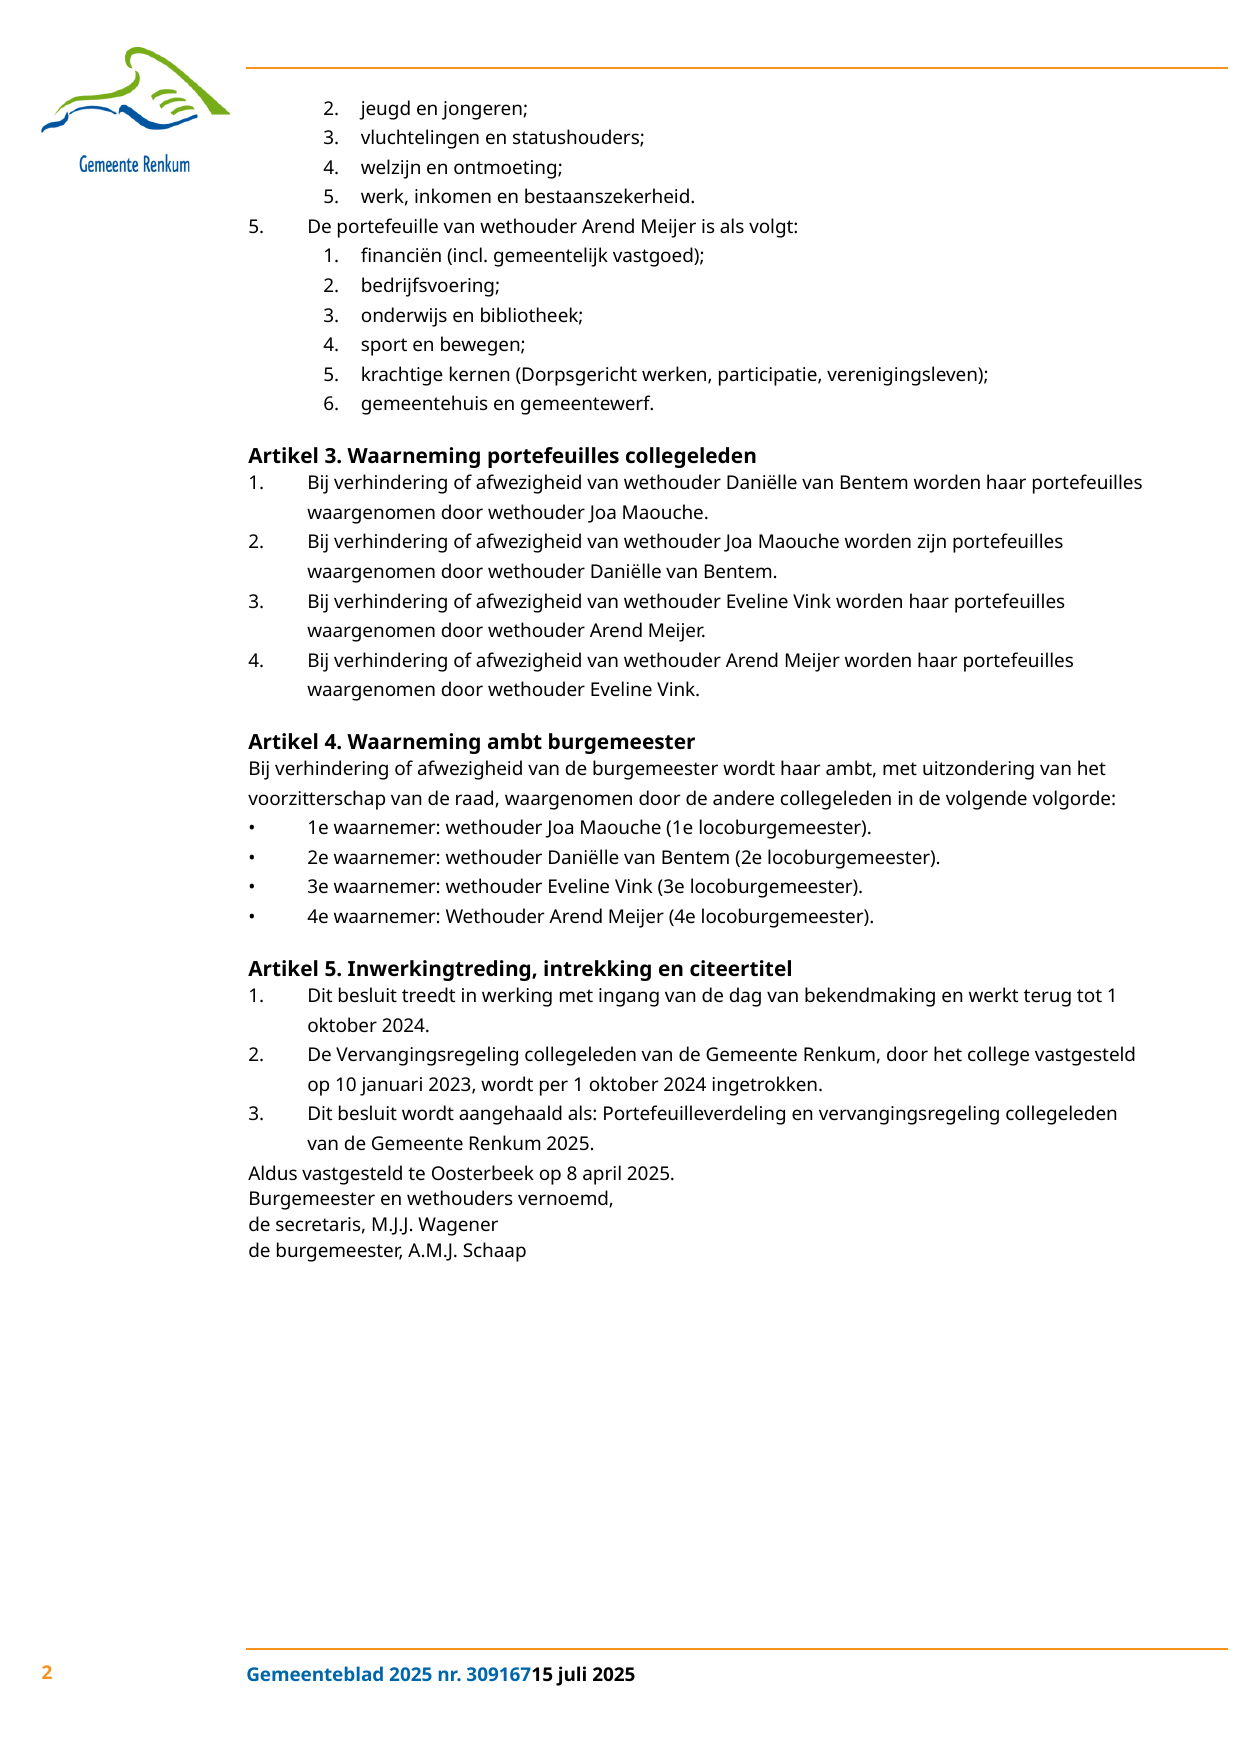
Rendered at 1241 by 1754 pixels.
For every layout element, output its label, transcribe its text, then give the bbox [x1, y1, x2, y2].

text Artikel 4. Waarneming ambt burgemeester [248, 727, 1152, 755]
list 4e waarnemer: Wethouder Arend Meijer (4e locoburgemeester). [248, 903, 1152, 929]
list De portefeuille van wethouder Arend Meijer is als volgt: [248, 213, 1152, 239]
list bedrijfsvoering; [323, 272, 1152, 298]
list Bij verhindering of afwezigheid van wethouder Daniëlle van Bentem worden haar portefeuilles waargenomen door wethouder Joa Maouche. [248, 469, 1152, 525]
picture [41, 47, 231, 172]
list werk, inkomen en bestaanszekerheid. [323, 183, 1152, 209]
text Artikel 3. Waarneming portefeuilles collegeleden [248, 441, 1152, 469]
list sport en bewegen; [323, 331, 1152, 357]
list vluchtelingen en statushouders; [323, 124, 1152, 150]
list 2e waarnemer: wethouder Daniëlle van Bentem (2e locoburgemeester). [248, 844, 1152, 870]
list welzijn en ontmoeting; [323, 154, 1152, 180]
text Aldus vastgesteld te Oosterbeek op 8 april 2025. [248, 1160, 1152, 1185]
list Bij verhindering of afwezigheid van wethouder Arend Meijer worden haar portefeuilles waargenomen door wethouder Eveline Vink. [248, 647, 1152, 702]
text de secretaris, M.J.J. Wagener [248, 1211, 1152, 1237]
text Bij verhindering of afwezigheid van de burgemeester wordt haar ambt, met uitzondering van het voorzitterschap van de raad, waargenomen door de andere collegeleden in de volgende volgorde: [248, 755, 1152, 811]
list 1e waarnemer: wethouder Joa Maouche (1e locoburgemeester). [248, 814, 1152, 840]
list krachtige kernen (Dorpsgericht werken, participatie, verenigingsleven); [323, 361, 1152, 387]
list financiën (incl. gemeentelijk vastgoed); [323, 243, 1152, 268]
text Burgemeester en wethouders vernoemd, [248, 1185, 1152, 1211]
list 3e waarnemer: wethouder Eveline Vink (3e locoburgemeester). [248, 874, 1152, 899]
text de burgemeester, A.M.J. Schaap [248, 1237, 1152, 1263]
list De Vervangingsregeling collegeleden van de Gemeente Renkum, door het college vastgesteld op 10 januari 2023, wordt per 1 oktober 2024 ingetrokken. [248, 1041, 1152, 1097]
list onderwijs en bibliotheek; [323, 302, 1152, 328]
list jeugd en jongeren; [323, 95, 1152, 121]
list gemeentehuis en gemeentewerf. [323, 391, 1152, 416]
list Bij verhindering of afwezigheid van wethouder Joa Maouche worden zijn portefeuilles waargenomen door wethouder Daniëlle van Bentem. [248, 529, 1152, 584]
list Dit besluit wordt aangehaald als: Portefeuilleverdeling en vervangingsregeling collegeleden van de Gemeente Renkum 2025. [248, 1101, 1152, 1156]
text Artikel 5. Inwerkingtreding, intrekking en citeertitel [248, 954, 1152, 982]
list Bij verhindering of afwezigheid van wethouder Eveline Vink worden haar portefeuilles waargenomen door wethouder Arend Meijer. [248, 588, 1152, 643]
list Dit besluit treedt in werking met ingang van de dag van bekendmaking en werkt terug tot 1 oktober 2024. [248, 982, 1152, 1037]
